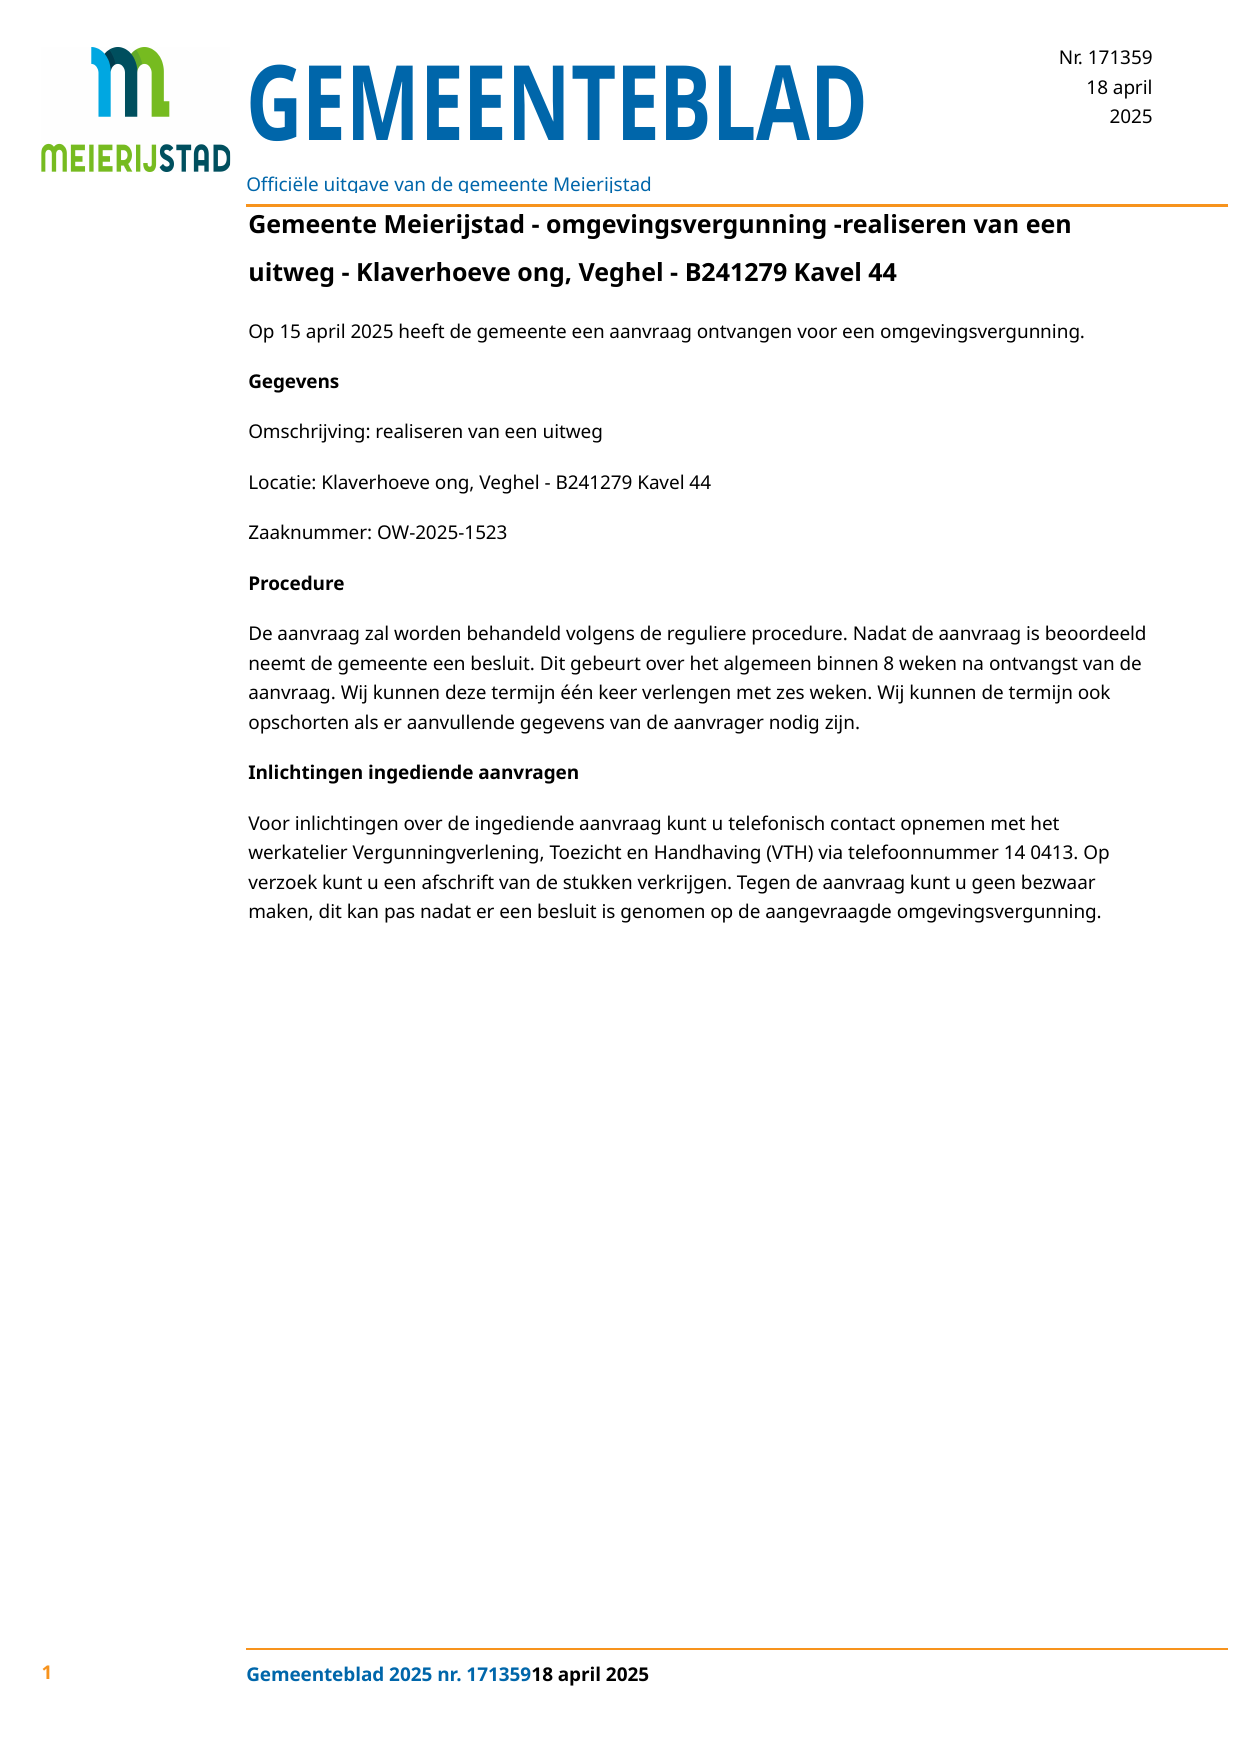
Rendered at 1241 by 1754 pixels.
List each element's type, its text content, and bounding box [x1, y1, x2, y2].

text Op 15 april 2025 heeft de gemeente een aanvraag ontvangen voor een omgevingsvergunning. [248, 318, 1152, 344]
text Procedure [248, 570, 1152, 596]
text Locatie: Klaverhoeve ong, Veghel - B241279 Kavel 44 [248, 469, 1152, 495]
text De aanvraag zal worden behandeld volgens de reguliere procedure. Nadat de aanvraag is beoordeeld neemt de gemeente een besluit. Dit gebeurt over het algemeen binnen 8 weken na ontvangst van de aanvraag. Wij kunnen deze termijn één keer verlengen met zes weken. Wij kunnen de termijn ook opschorten als er aanvullende gegevens van de aanvrager nodig zijn. [248, 620, 1152, 735]
text Inlichtingen ingediende aanvragen [248, 759, 1152, 785]
text Gemeente Meierijstad - omgevingsvergunning -realiseren van een uitweg - Klaverhoeve ong, Veghel - B241279 Kavel 44 [248, 207, 1152, 288]
text Gegevens [248, 368, 1152, 394]
text Omschrijving: realiseren van een uitweg [248, 419, 1152, 444]
picture [41, 47, 231, 172]
text Voor inlichtingen over de ingediende aanvraag kunt u telefonisch contact opnemen met het werkatelier Vergunningverlening, Toezicht en Handhaving (VTH) via telefoonnummer 14 0413. Op verzoek kunt u een afschrift van de stukken verkrijgen. Tegen de aanvraag kunt u geen bezwaar maken, dit kan pas nadat er een besluit is genomen op de aangevraagde omgevingsvergunning. [248, 810, 1152, 924]
text Zaaknummer: OW-2025-1523 [248, 519, 1152, 545]
